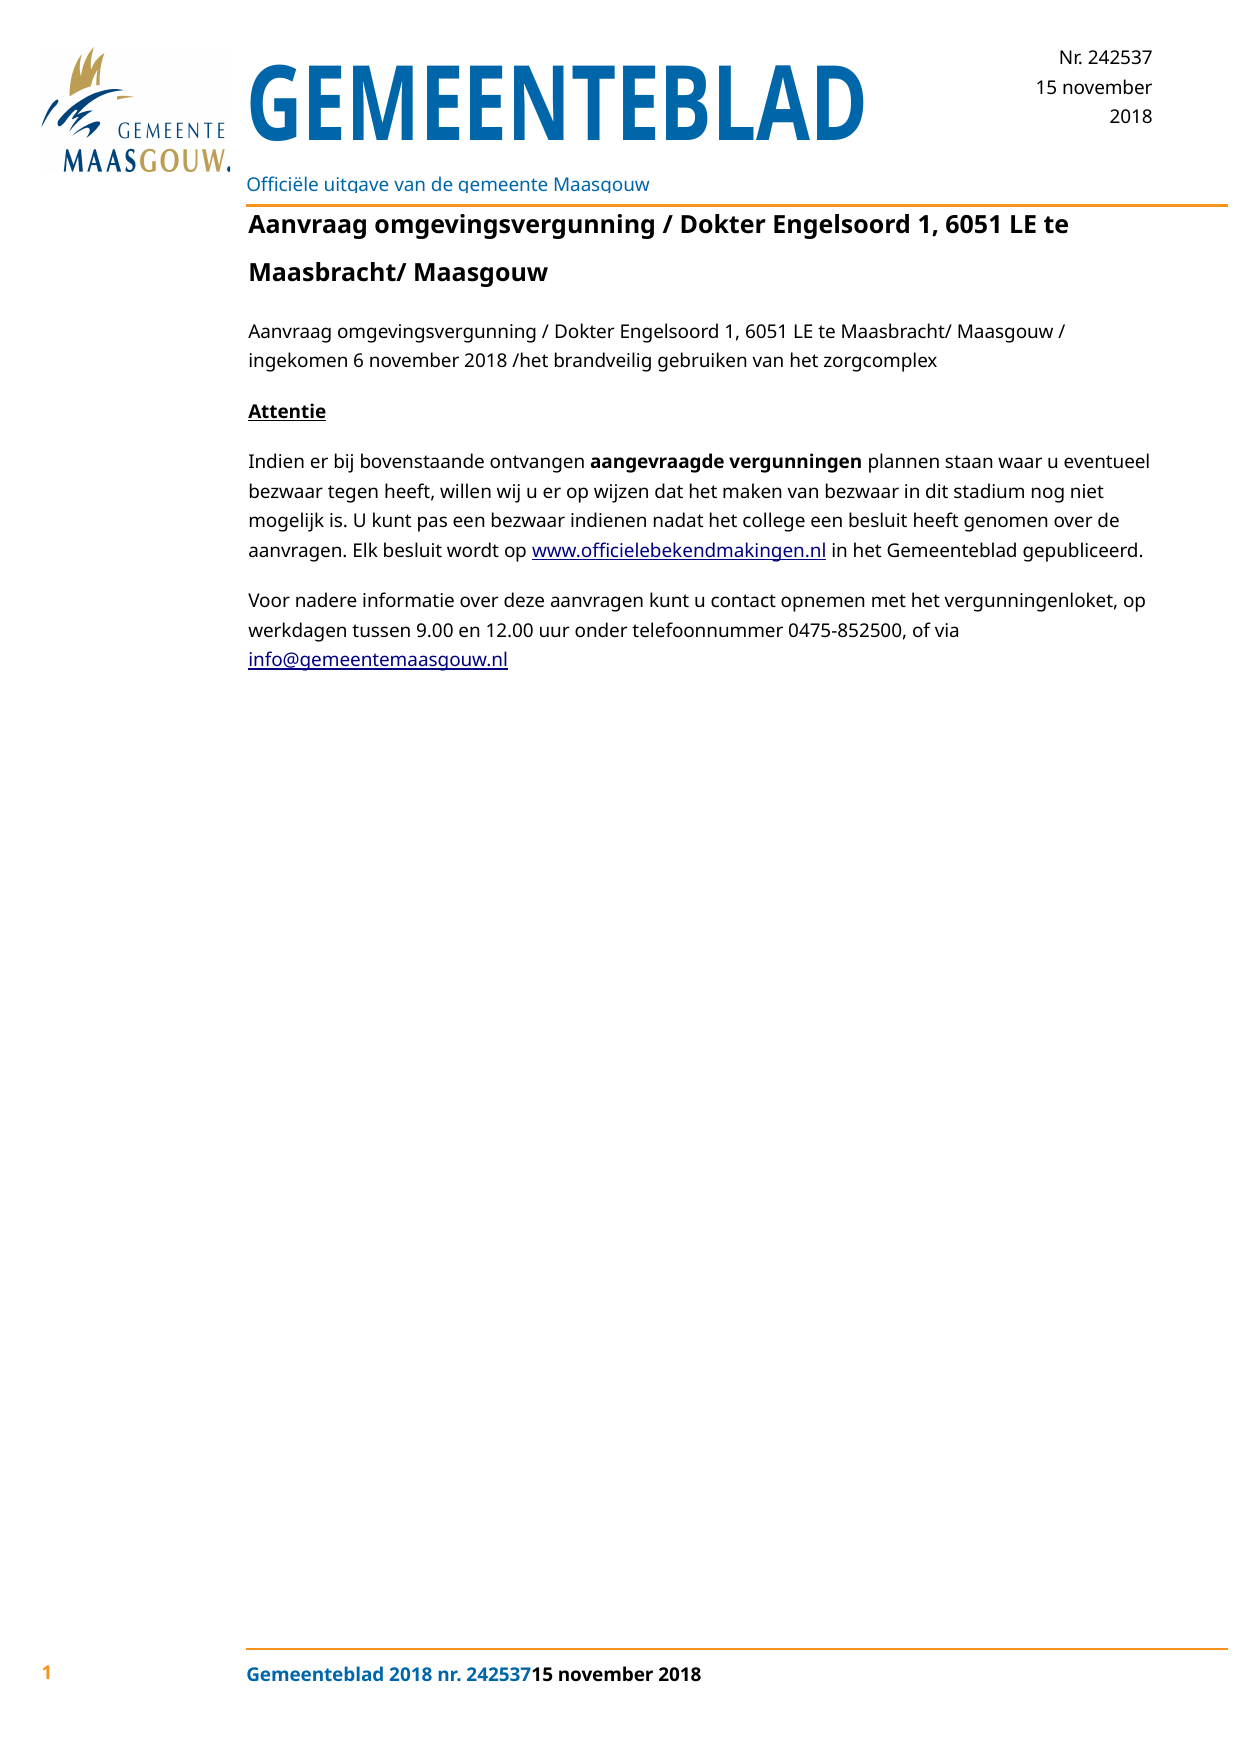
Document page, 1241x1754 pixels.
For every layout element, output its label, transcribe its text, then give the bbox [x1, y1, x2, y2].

text Aanvraag omgevingsvergunning / Dokter Engelsoord 1, 6051 LE te Maasbracht/ Maasgouw / ingekomen 6 november 2018 /het brandveilig gebruiken van het zorgcomplex [248, 318, 1152, 373]
text Attentie [248, 398, 1152, 424]
text Aanvraag omgevingsvergunning / Dokter Engelsoord 1, 6051 LE te Maasbracht/ Maasgouw [248, 207, 1152, 288]
text Indien er bij bovenstaande ontvangen aangevraagde vergunningen plannen staan waar u eventueel bezwaar tegen heeft, willen wij u er op wijzen dat het maken van bezwaar in dit stadium nog niet mogelijk is. U kunt pas een bezwaar indienen nadat het college een besluit heeft genomen over de aanvragen. Elk besluit wordt op www.officielebekendmakingen.nl in het Gemeenteblad gepubliceerd. [248, 448, 1152, 563]
text Voor nadere informatie over deze aanvragen kunt u contact opnemen met het vergunningenloket, op werkdagen tussen 9.00 en 12.00 uur onder telefoonnummer 0475-852500, of via info@gemeentemaasgouw.nl [248, 587, 1152, 672]
picture [41, 47, 231, 172]
